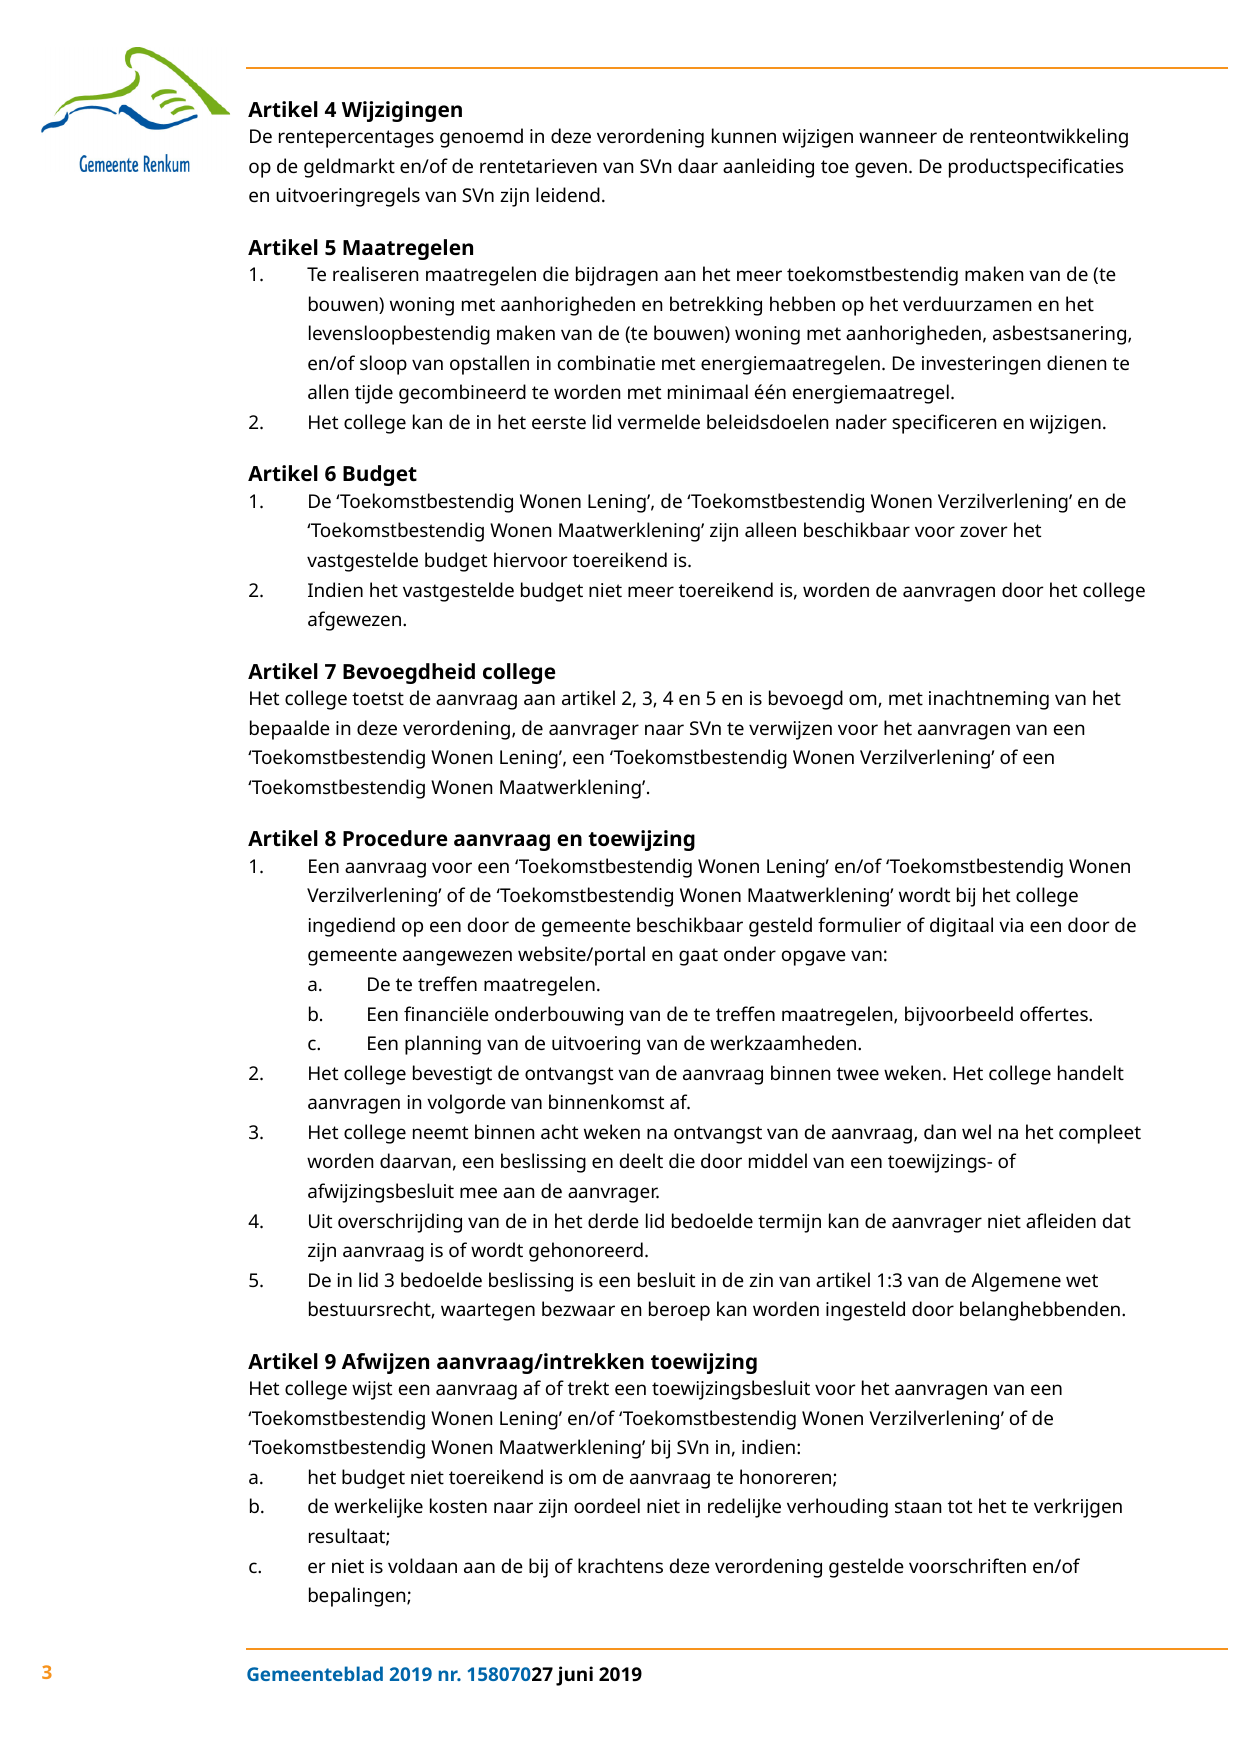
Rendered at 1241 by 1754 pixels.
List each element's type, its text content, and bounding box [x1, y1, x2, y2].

text Artikel 9 Afwijzen aanvraag/intrekken toewijzing [248, 1347, 1152, 1375]
list de werkelijke kosten naar zijn oordeel niet in redelijke verhouding staan tot het te verkrijgen resultaat; [248, 1494, 1152, 1549]
list Uit overschrijding van de in het derde lid bedoelde termijn kan de aanvrager niet afleiden dat zijn aanvraag is of wordt gehonoreerd. [248, 1208, 1152, 1263]
text Artikel 7 Bevoegdheid college [248, 657, 1152, 685]
list er niet is voldaan aan de bij of krachtens deze verordening gestelde voorschriften en/of bepalingen; [248, 1553, 1152, 1608]
list Indien het vastgestelde budget niet meer toereikend is, worden de aanvragen door het college afgewezen. [248, 577, 1152, 632]
text Artikel 8 Procedure aanvraag en toewijzing [248, 824, 1152, 853]
list Het college kan de in het eerste lid vermelde beleidsdoelen nader specificeren en wijzigen. [248, 409, 1152, 435]
text Het college wijst een aanvraag af of trekt een toewijzingsbesluit voor het aanvragen van een ‘Toekomstbestendig Wonen Lening’ en/of ‘Toekomstbestendig Wonen Verzilverlening’ of de ‘Toekomstbestendig Wonen Maatwerklening’ bij SVn in, indien: [248, 1375, 1152, 1460]
text Het college toetst de aanvraag aan artikel 2, 3, 4 en 5 en is bevoegd om, met inachtneming van het bepaalde in deze verordening, de aanvrager naar SVn te verwijzen voor het aanvragen van een ‘Toekomstbestendig Wonen Lening’, een ‘Toekomstbestendig Wonen Verzilverlening’ of een ‘Toekomstbestendig Wonen Maatwerklening’. [248, 685, 1152, 800]
list De te treffen maatregelen. [307, 971, 1152, 997]
list De in lid 3 bedoelde beslissing is een besluit in de zin van artikel 1:3 van de Algemene wet bestuursrecht, waartegen bezwaar en beroep kan worden ingesteld door belanghebbenden. [248, 1267, 1152, 1322]
list Een financiële onderbouwing van de te treffen maatregelen, bijvoorbeeld offertes. [307, 1001, 1152, 1026]
list Te realiseren maatregelen die bijdragen aan het meer toekomstbestendig maken van de (te bouwen) woning met aanhorigheden en betrekking hebben op het verduurzamen en het levensloopbestendig maken van de (te bouwen) woning met aanhorigheden, asbestsanering, en/of sloop van opstallen in combinatie met energiemaatregelen. De investeringen dienen te allen tijde gecombineerd te worden met minimaal één energiemaatregel. [248, 261, 1152, 405]
list het budget niet toereikend is om de aanvraag te honoreren; [248, 1464, 1152, 1490]
list Een planning van de uitvoering van de werkzaamheden. [307, 1030, 1152, 1056]
list Een aanvraag voor een ‘Toekomstbestendig Wonen Lening’ en/of ‘Toekomstbestendig Wonen Verzilverlening’ of de ‘Toekomstbestendig Wonen Maatwerklening’ wordt bij het college ingediend op een door de gemeente beschikbaar gesteld formulier of digitaal via een door de gemeente aangewezen website/portal en gaat onder opgave van: [248, 853, 1152, 967]
text Artikel 4 Wijzigingen [248, 95, 1152, 123]
picture [41, 47, 231, 172]
text Artikel 5 Maatregelen [248, 233, 1152, 261]
text De rentepercentages genoemd in deze verordening kunnen wijzigen wanneer de renteontwikkeling op de geldmarkt en/of de rentetarieven van SVn daar aanleiding toe geven. De productspecificaties en uitvoeringregels van SVn zijn leidend. [248, 123, 1152, 208]
list De ‘Toekomstbestendig Wonen Lening’, de ‘Toekomstbestendig Wonen Verzilverlening’ en de ‘Toekomstbestendig Wonen Maatwerklening’ zijn alleen beschikbaar voor zover het vastgestelde budget hiervoor toereikend is. [248, 488, 1152, 573]
list Het college neemt binnen acht weken na ontvangst van de aanvraag, dan wel na het compleet worden daarvan, een beslissing en deelt die door middel van een toewijzings- of afwijzingsbesluit mee aan de aanvrager. [248, 1119, 1152, 1204]
list Het college bevestigt de ontvangst van de aanvraag binnen twee weken. Het college handelt aanvragen in volgorde van binnenkomst af. [248, 1060, 1152, 1115]
text Artikel 6 Budget [248, 459, 1152, 488]
